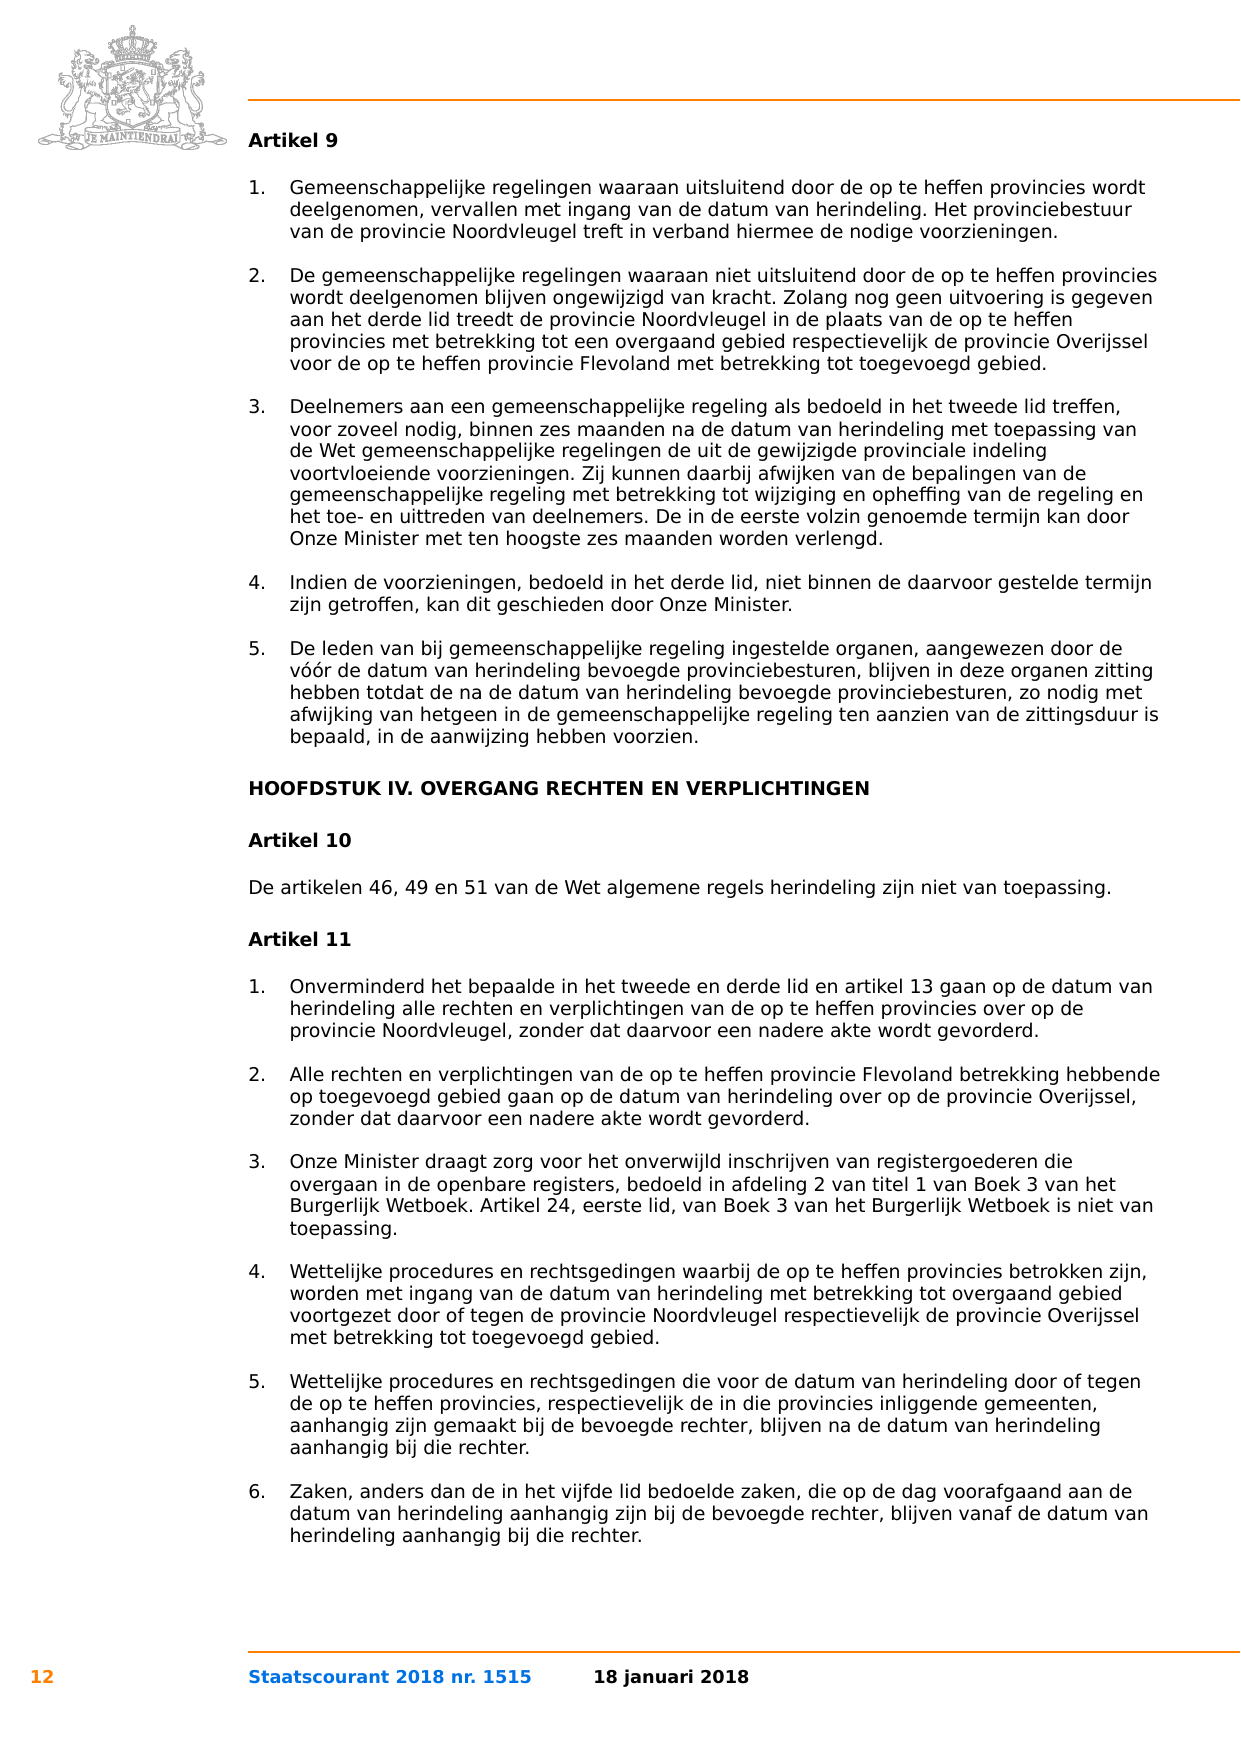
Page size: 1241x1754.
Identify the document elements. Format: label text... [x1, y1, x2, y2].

text 3. Deelnemers aan een gemeenschappelijke regeling als bedoeld in het tweede lid treffen, voor zoveel nodig, binnen zes maanden na de datum van herindeling met toepassing van de Wet gemeenschappelijke regelingen de uit de gewijzigde provinciale indeling voortvloeiende voorzieningen. Zij kunnen daarbij afwijken van de bepalingen van de gemeenschappelijke regeling met betrekking tot wijziging en opheffing van de regeling en het toe- en uittreden van deelnemers. De in de eerste volzin genoemde termijn kan door Onze Minister met ten hoogste zes maanden worden verlengd. [248, 396, 1163, 550]
subtitle Artikel 9 [248, 130, 1163, 152]
text De artikelen 46, 49 en 51 van de Wet algemene regels herindeling zijn niet van toepassing. [248, 877, 1163, 899]
text 4. Indien de voorzieningen, bedoeld in het derde lid, niet binnen de daarvoor gestelde termijn zijn getroffen, kan dit geschieden door Onze Minister. [248, 572, 1163, 616]
text 5. Wettelijke procedures en rechtsgedingen die voor de datum van herindeling door of tegen de op te heffen provincies, respectievelijk de in die provincies inliggende gemeenten, aanhangig zijn gemaakt bij de bevoegde rechter, blijven na de datum van herindeling aanhangig bij die rechter. [248, 1371, 1163, 1459]
text 1. Gemeenschappelijke regelingen waaraan uitsluitend door de op te heffen provincies wordt deelgenomen, vervallen met ingang van de datum van herindeling. Het provinciebestuur van de provincie Noordvleugel treft in verband hiermee de nodige voorzieningen. [248, 177, 1163, 243]
text 1. Onverminderd het bepaalde in het tweede en derde lid en artikel 13 gaan op de datum van herindeling alle rechten en verplichtingen van de op te heffen provincies over op de provincie Noordvleugel, zonder dat daarvoor een nadere akte wordt gevorderd. [248, 976, 1163, 1042]
text 4. Wettelijke procedures en rechtsgedingen waarbij de op te heffen provincies betrokken zijn, worden met ingang van de datum van herindeling met betrekking tot overgaand gebied voortgezet door of tegen de provincie Noordvleugel respectievelijk de provincie Overijssel met betrekking tot toegevoegd gebied. [248, 1261, 1163, 1349]
text 6. Zaken, anders dan de in het vijfde lid bedoelde zaken, die op de dag voorafgaand aan de datum van herindeling aanhangig zijn bij de bevoegde rechter, blijven vanaf de datum van herindeling aanhangig bij die rechter. [248, 1481, 1163, 1547]
subtitle HOOFDSTUK IV. OVERGANG RECHTEN EN VERPLICHTINGEN [248, 778, 1163, 800]
text 3. Onze Minister draagt zorg voor het onverwijld inschrijven van registergoederen die overgaan in de openbare registers, bedoeld in afdeling 2 van titel 1 van Boek 3 van het Burgerlijk Wetboek. Artikel 24, eerste lid, van Boek 3 van het Burgerlijk Wetboek is niet van toepassing. [248, 1151, 1163, 1239]
subtitle Artikel 11 [248, 929, 1163, 951]
subtitle Artikel 10 [248, 830, 1163, 852]
text 5. De leden van bij gemeenschappelijke regeling ingestelde organen, aangewezen door de vóór de datum van herindeling bevoegde provinciebesturen, blijven in deze organen zitting hebben totdat de na de datum van herindeling bevoegde provinciebesturen, zo nodig met afwijking van hetgeen in de gemeenschappelijke regeling ten aanzien van de zittingsduur is bepaald, in de aanwijzing hebben voorzien. [248, 638, 1163, 748]
text 2. Alle rechten en verplichtingen van de op te heffen provincie Flevoland betrekking hebbende op toegevoegd gebied gaan op de datum van herindeling over op de provincie Overijssel, zonder dat daarvoor een nadere akte wordt gevorderd. [248, 1064, 1163, 1129]
text 2. De gemeenschappelijke regelingen waaraan niet uitsluitend door de op te heffen provincies wordt deelgenomen blijven ongewijzigd van kracht. Zolang nog geen uitvoering is gegeven aan het derde lid treedt de provincie Noordvleugel in de plaats van de op te heffen provincies met betrekking tot een overgaand gebied respectievelijk de provincie Overijssel voor de op te heffen provincie Flevoland met betrekking tot toegevoegd gebied. [248, 265, 1163, 374]
picture [38, 25, 227, 150]
